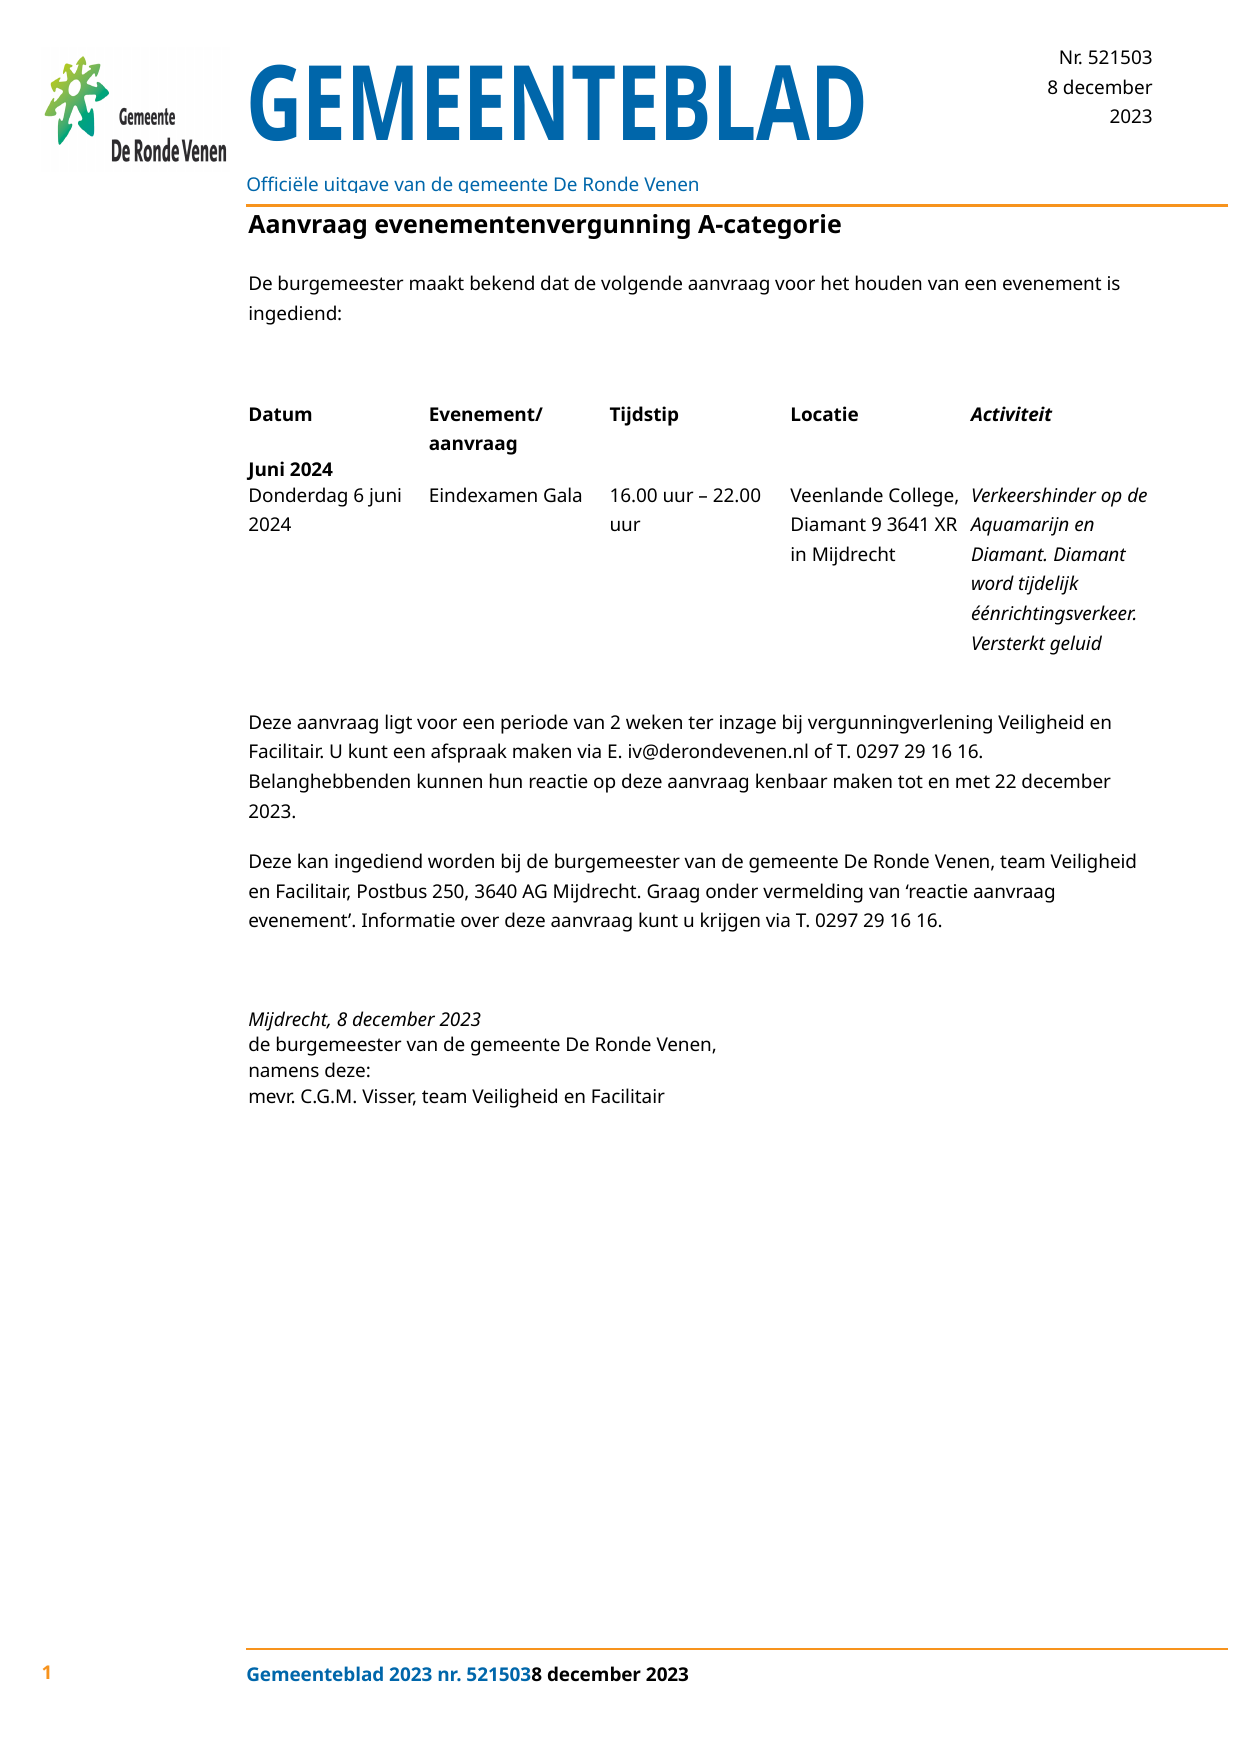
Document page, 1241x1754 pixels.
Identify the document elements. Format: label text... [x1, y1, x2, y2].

text De burgemeester maakt bekend dat de volgende aanvraag voor het houden van een evenement is ingediend: [248, 270, 1152, 326]
table_cell Veenlande College, Diamant 9 3641 XR in Mijdrecht [790, 482, 971, 656]
text Deze kan ingediend worden bij de burgemeester van de gemeente De Ronde Venen, team Veiligheid en Facilitair, Postbus 250, 3640 AG Mijdrecht. Graag onder vermelding van ‘reactie aanvraag evenement’. Informatie over deze aanvraag kunt u krijgen via T. 0297 29 16 16. [248, 848, 1152, 933]
table_header Evenement/aanvraag [429, 401, 609, 456]
table_cell [790, 456, 971, 482]
table_cell [429, 456, 609, 482]
text Deze aanvraag ligt voor een periode van 2 weken ter inzage bij vergunningverlening Veiligheid en Facilitair. U kunt een afspraak maken via E. iv@derondevenen.nl of T. 0297 29 16 16. Belanghebbenden kunnen hun reactie op deze aanvraag kenbaar maken tot en met 22 december 2023. [248, 709, 1152, 824]
table_cell [971, 456, 1152, 482]
table_cell Verkeershinder op de Aquamarijn en Diamant. Diamant word tijdelijk éénrichtingsverkeer. Versterkt geluid [971, 482, 1152, 656]
table_cell Juni 2024 [248, 456, 429, 482]
table_cell 16.00 uur – 22.00 uur [609, 482, 790, 656]
table_cell [609, 456, 790, 482]
table_header Locatie [790, 401, 971, 456]
table_header Datum [248, 401, 429, 456]
text namens deze: [248, 1057, 1152, 1083]
picture [41, 47, 231, 172]
table_header Activiteit [971, 401, 1152, 456]
table_header Tijdstip [609, 401, 790, 456]
table_cell Donderdag 6 juni 2024 [248, 482, 429, 656]
text Mijdrecht, 8 december 2023 [248, 1006, 1152, 1031]
text de burgemeester van de gemeente De Ronde Venen, [248, 1031, 1152, 1057]
text Aanvraag evenementenvergunning A-categorie [248, 207, 1152, 241]
table_cell Eindexamen Gala [429, 482, 609, 656]
text mevr. C.G.M. Visser, team Veiligheid en Facilitair [248, 1083, 1152, 1109]
